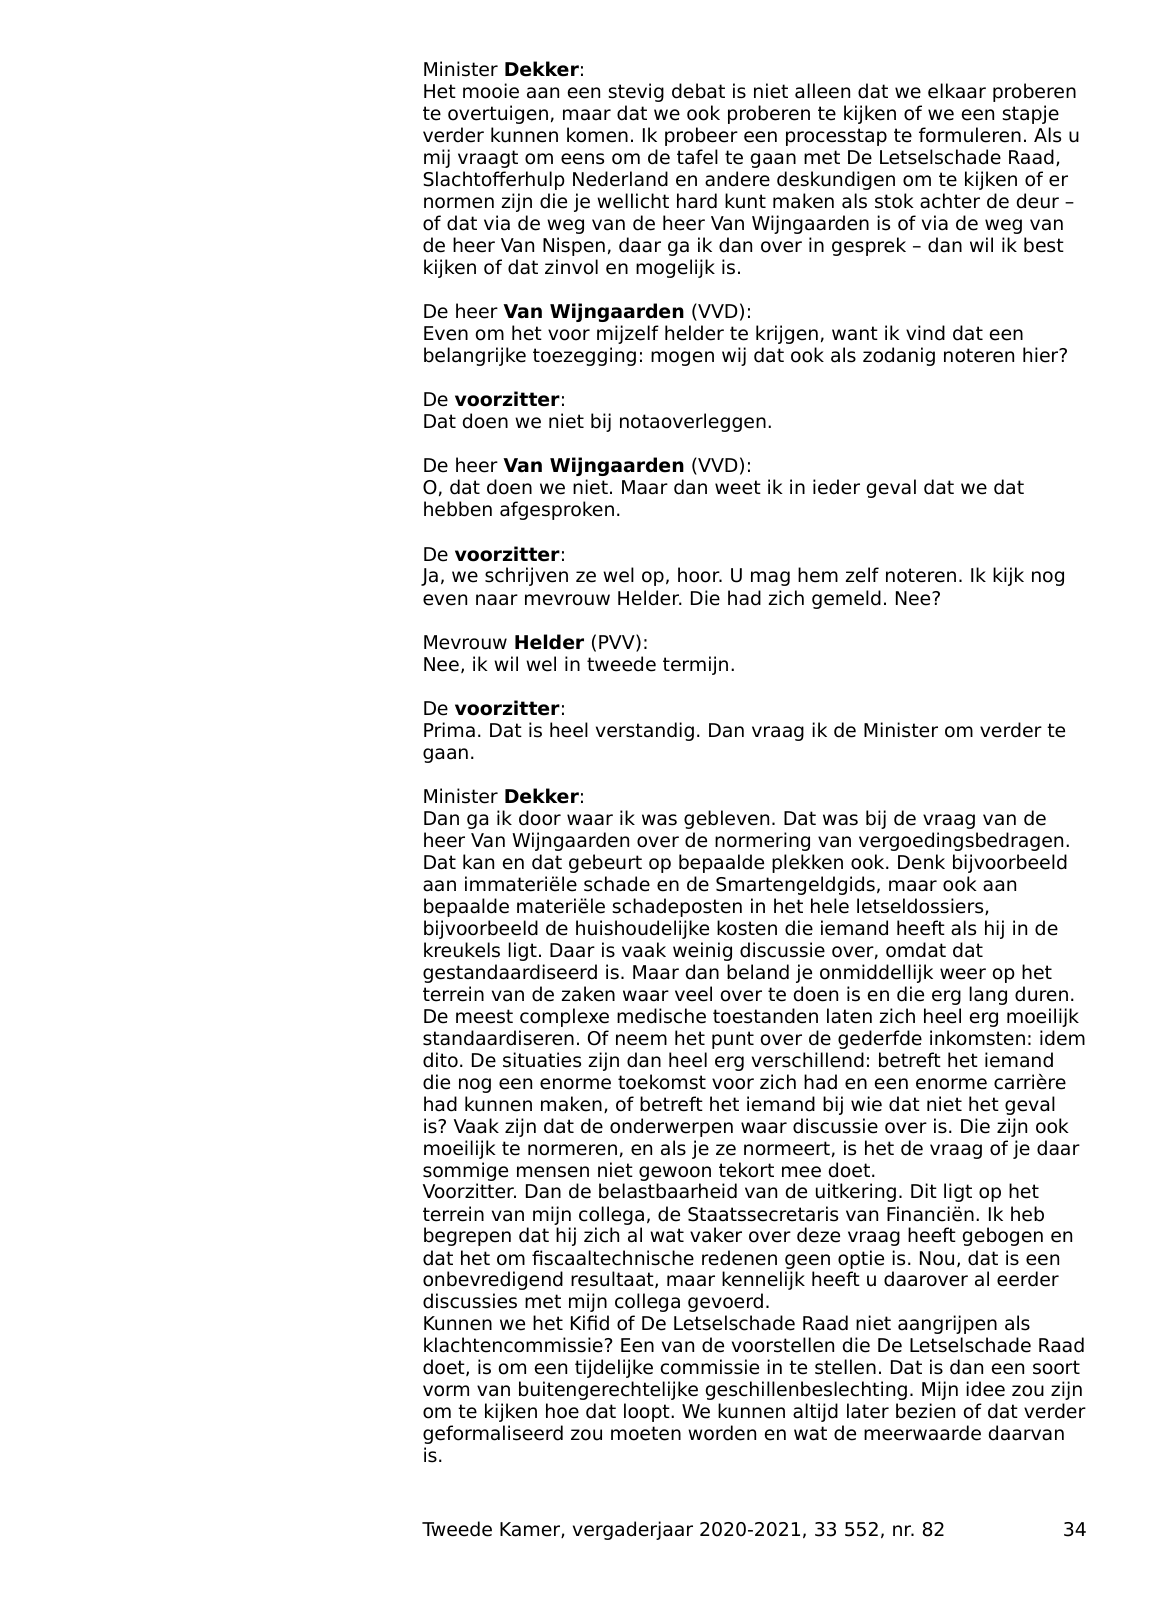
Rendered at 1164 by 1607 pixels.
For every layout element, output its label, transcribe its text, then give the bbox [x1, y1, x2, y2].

text Nee, ik wil wel in tweede termijn. [422, 653, 1087, 676]
text De voorzitter: [422, 543, 1087, 565]
text Minister Dekker: [422, 786, 1087, 808]
text De voorzitter: [422, 698, 1087, 720]
text Prima. Dat is heel verstandig. Dan vraag ik de Minister om verder te gaan. [422, 720, 1087, 764]
text Even om het voor mijzelf helder te krijgen, want ik vind dat een belangrijke toezegging: mogen wij dat ook als zodanig noteren hier? [422, 323, 1087, 367]
text O, dat doen we niet. Maar dan weet ik in ieder geval dat we dat hebben afgesproken. [422, 477, 1087, 521]
text Ja, we schrijven ze wel op, hoor. U mag hem zelf noteren. Ik kijk nog even naar mevrouw Helder. Die had zich gemeld. Nee? [422, 565, 1087, 609]
text Mevrouw Helder (PVV): [422, 632, 1087, 653]
text Dat doen we niet bij notaoverleggen. [422, 411, 1087, 433]
text De heer Van Wijngaarden (VVD): [422, 301, 1087, 323]
text Voorzitter. Dan de belastbaarheid van de uitkering. Dit ligt op het terrein van mijn collega, de Staatssecretaris van Financiën. Ik heb begrepen dat hij zich al wat vaker over deze vraag heeft gebogen en dat het om fiscaaltechnische redenen geen optie is. Nou, dat is een onbevredigend resultaat, maar kennelijk heeft u daarover al eerder discussies met mijn collega gevoerd. [422, 1181, 1087, 1313]
text Minister Dekker: [422, 59, 1087, 81]
text Dan ga ik door waar ik was gebleven. Dat was bij de vraag van de heer Van Wijngaarden over de normering van vergoedingsbedragen. Dat kan en dat gebeurt op bepaalde plekken ook. Denk bijvoorbeeld aan immateriële schade en de Smartengeldgids, maar ook aan bepaalde materiële schadeposten in het hele letseldossiers, bijvoorbeeld de huishoudelijke kosten die iemand heeft als hij in de kreukels ligt. Daar is vaak weinig discussie over, omdat dat gestandaardiseerd is. Maar dan beland je onmiddellijk weer op het terrein van de zaken waar veel over te doen is en die erg lang duren. De meest complexe medische toestanden laten zich heel erg moeilijk standaardiseren. Of neem het punt over de gederfde inkomsten: idem dito. De situaties zijn dan heel erg verschillend: betreft het iemand die nog een enorme toekomst voor zich had en een enorme carrière had kunnen maken, of betreft het iemand bij wie dat niet het geval is? Vaak zijn dat de onderwerpen waar discussie over is. Die zijn ook moeilijk te normeren, en als je ze normeert, is het de vraag of je daar sommige mensen niet gewoon tekort mee doet. [422, 808, 1087, 1181]
text De heer Van Wijngaarden (VVD): [422, 455, 1087, 477]
text Kunnen we het Kifid of De Letselschade Raad niet aangrijpen als klachtencommissie? Een van de voorstellen die De Letselschade Raad doet, is om een tijdelijke commissie in te stellen. Dat is dan een soort vorm van buitengerechtelijke geschillenbeslechting. Mijn idee zou zijn om te kijken hoe dat loopt. We kunnen altijd later bezien of dat verder geformaliseerd zou moeten worden en wat de meerwaarde daarvan is. [422, 1313, 1087, 1467]
text Het mooie aan een stevig debat is niet alleen dat we elkaar proberen te overtuigen, maar dat we ook proberen te kijken of we een stapje verder kunnen komen. Ik probeer een processtap te formuleren. Als u mij vraagt om eens om de tafel te gaan met De Letselschade Raad, Slachtofferhulp Nederland en andere deskundigen om te kijken of er normen zijn die je wellicht hard kunt maken als stok achter de deur – of dat via de weg van de heer Van Wijngaarden is of via de weg van de heer Van Nispen, daar ga ik dan over in gesprek – dan wil ik best kijken of dat zinvol en mogelijk is. [422, 81, 1087, 279]
text De voorzitter: [422, 389, 1087, 411]
